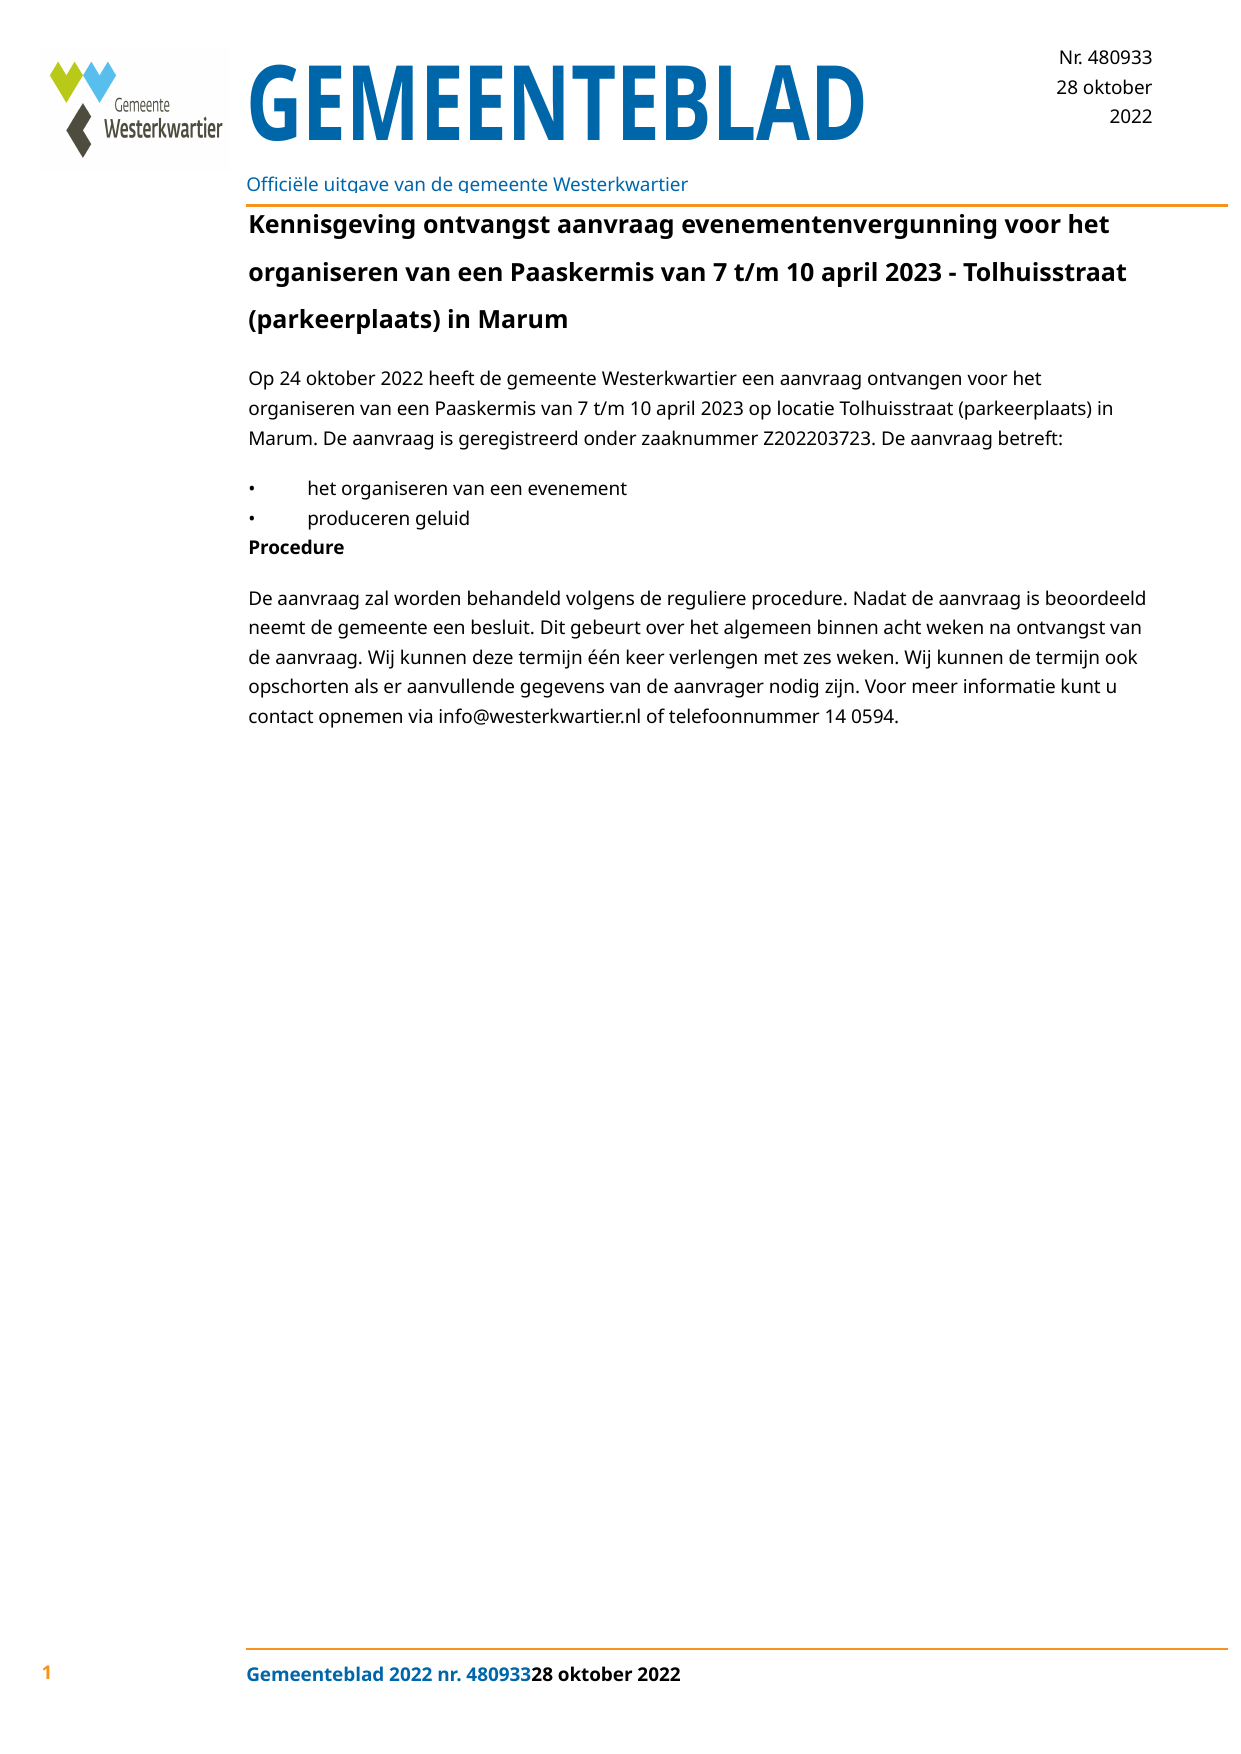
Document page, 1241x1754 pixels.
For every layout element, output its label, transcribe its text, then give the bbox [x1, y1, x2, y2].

text De aanvraag zal worden behandeld volgens de reguliere procedure. Nadat de aanvraag is beoordeeld neemt de gemeente een besluit. Dit gebeurt over het algemeen binnen acht weken na ontvangst van de aanvraag. Wij kunnen deze termijn één keer verlengen met zes weken. Wij kunnen de termijn ook opschorten als er aanvullende gegevens van de aanvrager nodig zijn. Voor meer informatie kunt u contact opnemen via info@westerkwartier.nl of telefoonnummer 14 0594. [248, 585, 1152, 729]
list het organiseren van een evenement [248, 475, 1152, 501]
list produceren geluid [248, 505, 1152, 530]
text Procedure [248, 534, 1152, 560]
text Op 24 oktober 2022 heeft de gemeente Westerkwartier een aanvraag ontvangen voor het organiseren van een Paaskermis van 7 t/m 10 april 2023 op locatie Tolhuisstraat (parkeerplaats) in Marum. De aanvraag is geregistreerd onder zaaknummer Z202203723. De aanvraag betreft: [248, 366, 1152, 450]
text Kennisgeving ontvangst aanvraag evenementenvergunning voor het organiseren van een Paaskermis van 7 t/m 10 april 2023 - Tolhuisstraat (parkeerplaats) in Marum [248, 207, 1152, 336]
picture [41, 47, 231, 172]
